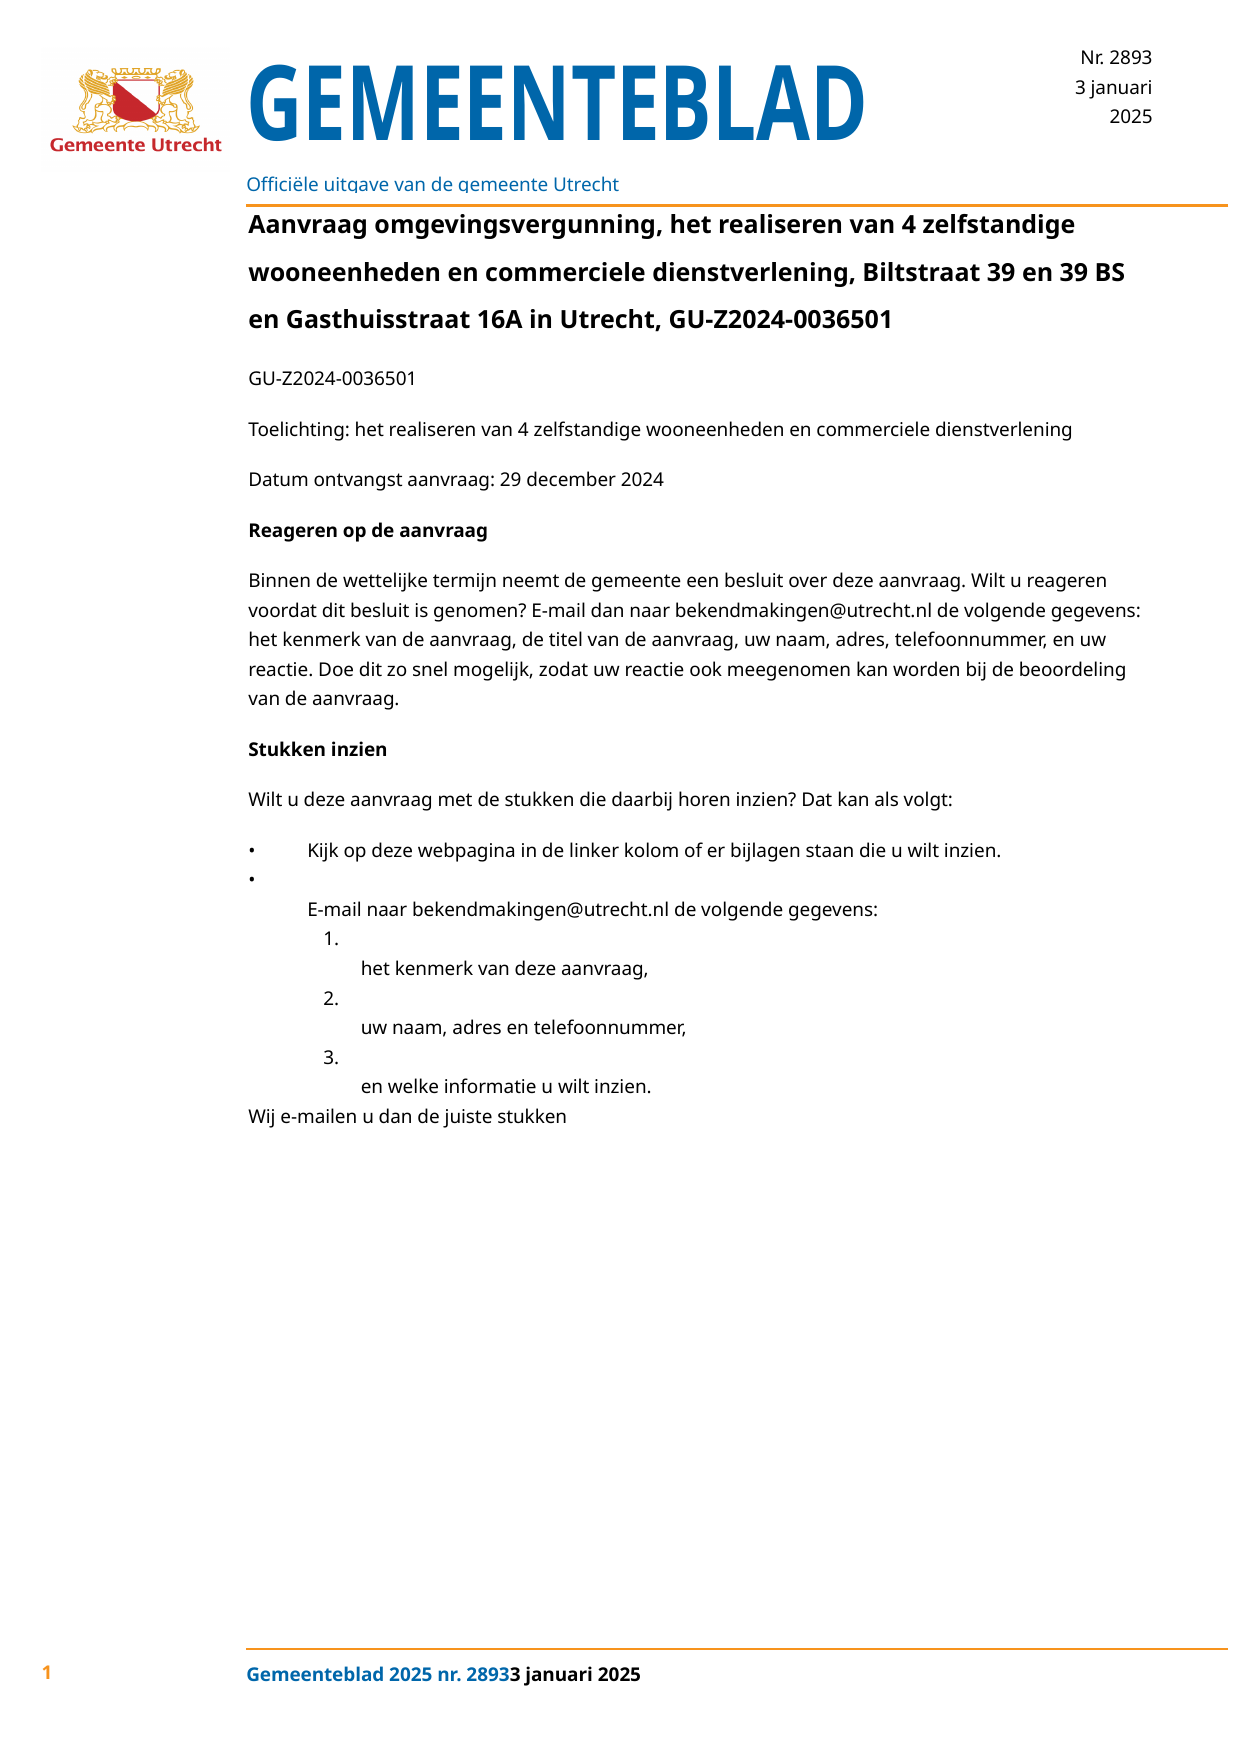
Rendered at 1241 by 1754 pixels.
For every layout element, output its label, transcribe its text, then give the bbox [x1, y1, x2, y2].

list uw naam, adres en telefoonnummer, [323, 1014, 1152, 1040]
list E-mail naar bekendmakingen@utrecht.nl de volgende gegevens: [248, 896, 1152, 922]
text Binnen de wettelijke termijn neemt de gemeente een besluit over deze aanvraag. Wilt u reageren voordat dit besluit is genomen? E-mail dan naar bekendmakingen@utrecht.nl de volgende gegevens: het kenmerk van de aanvraag, de titel van de aanvraag, uw naam, adres, telefoonnummer, en uw reactie. Doe dit zo snel mogelijk, zodat uw reactie ook meegenomen kan worden bij de beoordeling van de aanvraag. [248, 567, 1152, 711]
text Datum ontvangst aanvraag: 29 december 2024 [248, 466, 1152, 492]
text Stukken inzien [248, 736, 1152, 762]
text Wilt u deze aanvraag met de stukken die daarbij horen inzien? Dat kan als volgt: [248, 786, 1152, 812]
text Wij e-mailen u dan de juiste stukken [248, 1103, 1152, 1129]
text Toelichting: het realiseren van 4 zelfstandige wooneenheden en commerciele dienstverlening [248, 416, 1152, 442]
text GU-Z2024-0036501 [248, 366, 1152, 391]
text Reageren op de aanvraag [248, 517, 1152, 542]
list het kenmerk van deze aanvraag, [323, 955, 1152, 981]
list en welke informatie u wilt inzien. [323, 1073, 1152, 1099]
list Kijk op deze webpagina in de linker kolom of er bijlagen staan die u wilt inzien. [248, 837, 1152, 862]
picture [41, 47, 231, 172]
text Aanvraag omgevingsvergunning, het realiseren van 4 zelfstandige wooneenheden en commerciele dienstverlening, Biltstraat 39 en 39 BS en Gasthuisstraat 16A in Utrecht, GU-Z2024-0036501 [248, 207, 1152, 336]
